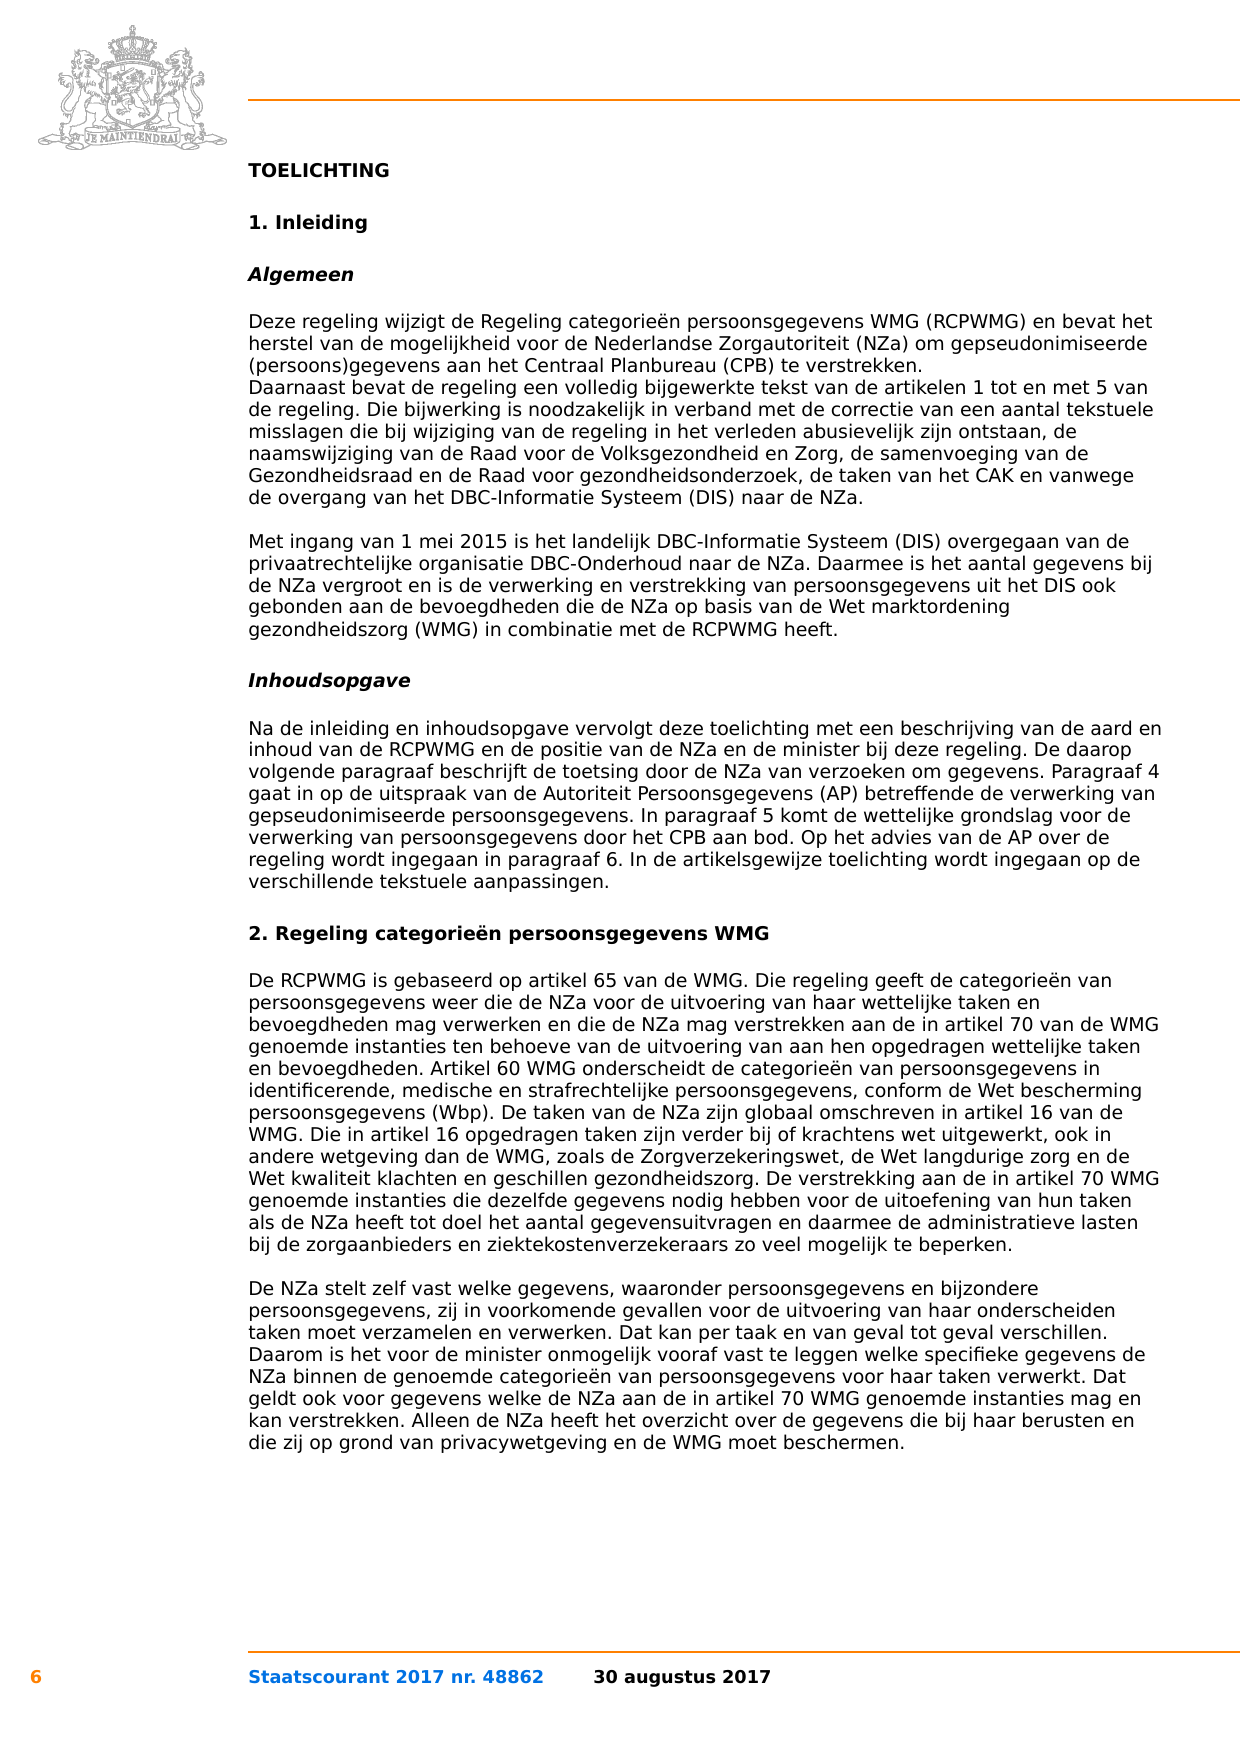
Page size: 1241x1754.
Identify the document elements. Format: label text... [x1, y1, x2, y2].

text Deze regeling wijzigt de Regeling categorieën persoonsgegevens WMG (RCPWMG) en bevat het herstel van de mogelijkheid voor de Nederlandse Zorgautoriteit (NZa) om gepseudonimiseerde (persoons)gegevens aan het Centraal Planbureau (CPB) te verstrekken. [248, 311, 1163, 377]
subtitle 1. Inleiding [248, 212, 1163, 234]
text Met ingang van 1 mei 2015 is het landelijk DBC-Informatie Systeem (DIS) overgegaan van de privaatrechtelijke organisatie DBC-Onderhoud naar de NZa. Daarmee is het aantal gegevens bij de NZa vergroot en is de verwerking en verstrekking van persoonsgegevens uit het DIS ook gebonden aan de bevoegdheden die de NZa op basis van de Wet marktordening gezondheidszorg (WMG) in combinatie met de RCPWMG heeft. [248, 531, 1163, 640]
text De NZa stelt zelf vast welke gegevens, waaronder persoonsgegevens en bijzondere persoonsgegevens, zij in voorkomende gevallen voor de uitvoering van haar onderscheiden taken moet verzamelen en verwerken. Dat kan per taak en van geval tot geval verschillen. Daarom is het voor de minister onmogelijk vooraf vast te leggen welke specifieke gegevens de NZa binnen de genoemde categorieën van persoonsgegevens voor haar taken verwerkt. Dat geldt ook voor gegevens welke de NZa aan de in artikel 70 WMG genoemde instanties mag en kan verstrekken. Alleen de NZa heeft het overzicht over de gegevens die bij haar berusten en die zij op grond van privacywetgeving en de WMG moet beschermen. [248, 1278, 1163, 1454]
subtitle Inhoudsopgave [248, 670, 1163, 692]
text De RCPWMG is gebaseerd op artikel 65 van de WMG. Die regeling geeft de categorieën van persoonsgegevens weer die de NZa voor de uitvoering van haar wettelijke taken en bevoegdheden mag verwerken en die de NZa mag verstrekken aan de in artikel 70 van de WMG genoemde instanties ten behoeve van de uitvoering van aan hen opgedragen wettelijke taken en bevoegdheden. Artikel 60 WMG onderscheidt de categorieën van persoonsgegevens in identificerende, medische en strafrechtelijke persoonsgegevens, conform de Wet bescherming persoonsgegevens (Wbp). De taken van de NZa zijn globaal omschreven in artikel 16 van de WMG. Die in artikel 16 opgedragen taken zijn verder bij of krachtens wet uitgewerkt, ook in andere wetgeving dan de WMG, zoals de Zorgverzekeringswet, de Wet langdurige zorg en de Wet kwaliteit klachten en geschillen gezondheidszorg. De verstrekking aan de in artikel 70 WMG genoemde instanties die dezelfde gegevens nodig hebben voor de uitoefening van hun taken als de NZa heeft tot doel het aantal gegevensuitvragen en daarmee de administratieve lasten bij de zorgaanbieders en ziektekostenverzekeraars zo veel mogelijk te beperken. [248, 970, 1163, 1256]
subtitle Algemeen [248, 264, 1163, 286]
picture [38, 25, 227, 150]
text Na de inleiding en inhoudsopgave vervolgt deze toelichting met een beschrijving van de aard en inhoud van de RCPWMG en de positie van de NZa en de minister bij deze regeling. De daarop volgende paragraaf beschrijft de toetsing door de NZa van verzoeken om gegevens. Paragraaf 4 gaat in op de uitspraak van de Autoriteit Persoonsgegevens (AP) betreffende de verwerking van gepseudonimiseerde persoonsgegevens. In paragraaf 5 komt de wettelijke grondslag voor de verwerking van persoonsgegevens door het CPB aan bod. Op het advies van de AP over de regeling wordt ingegaan in paragraaf 6. In de artikelsgewijze toelichting wordt ingegaan op de verschillende tekstuele aanpassingen. [248, 717, 1163, 893]
text Daarnaast bevat de regeling een volledig bijgewerkte tekst van de artikelen 1 tot en met 5 van de regeling. Die bijwerking is noodzakelijk in verband met de correctie van een aantal tekstuele misslagen die bij wijziging van de regeling in het verleden abusievelijk zijn ontstaan, de naamswijziging van de Raad voor de Volksgezondheid en Zorg, de samenvoeging van de Gezondheidsraad en de Raad voor gezondheidsonderzoek, de taken van het CAK en vanwege de overgang van het DBC-Informatie Systeem (DIS) naar de NZa. [248, 377, 1163, 509]
subtitle 2. Regeling categorieën persoonsgegevens WMG [248, 923, 1163, 945]
subtitle TOELICHTING [248, 160, 1163, 182]
